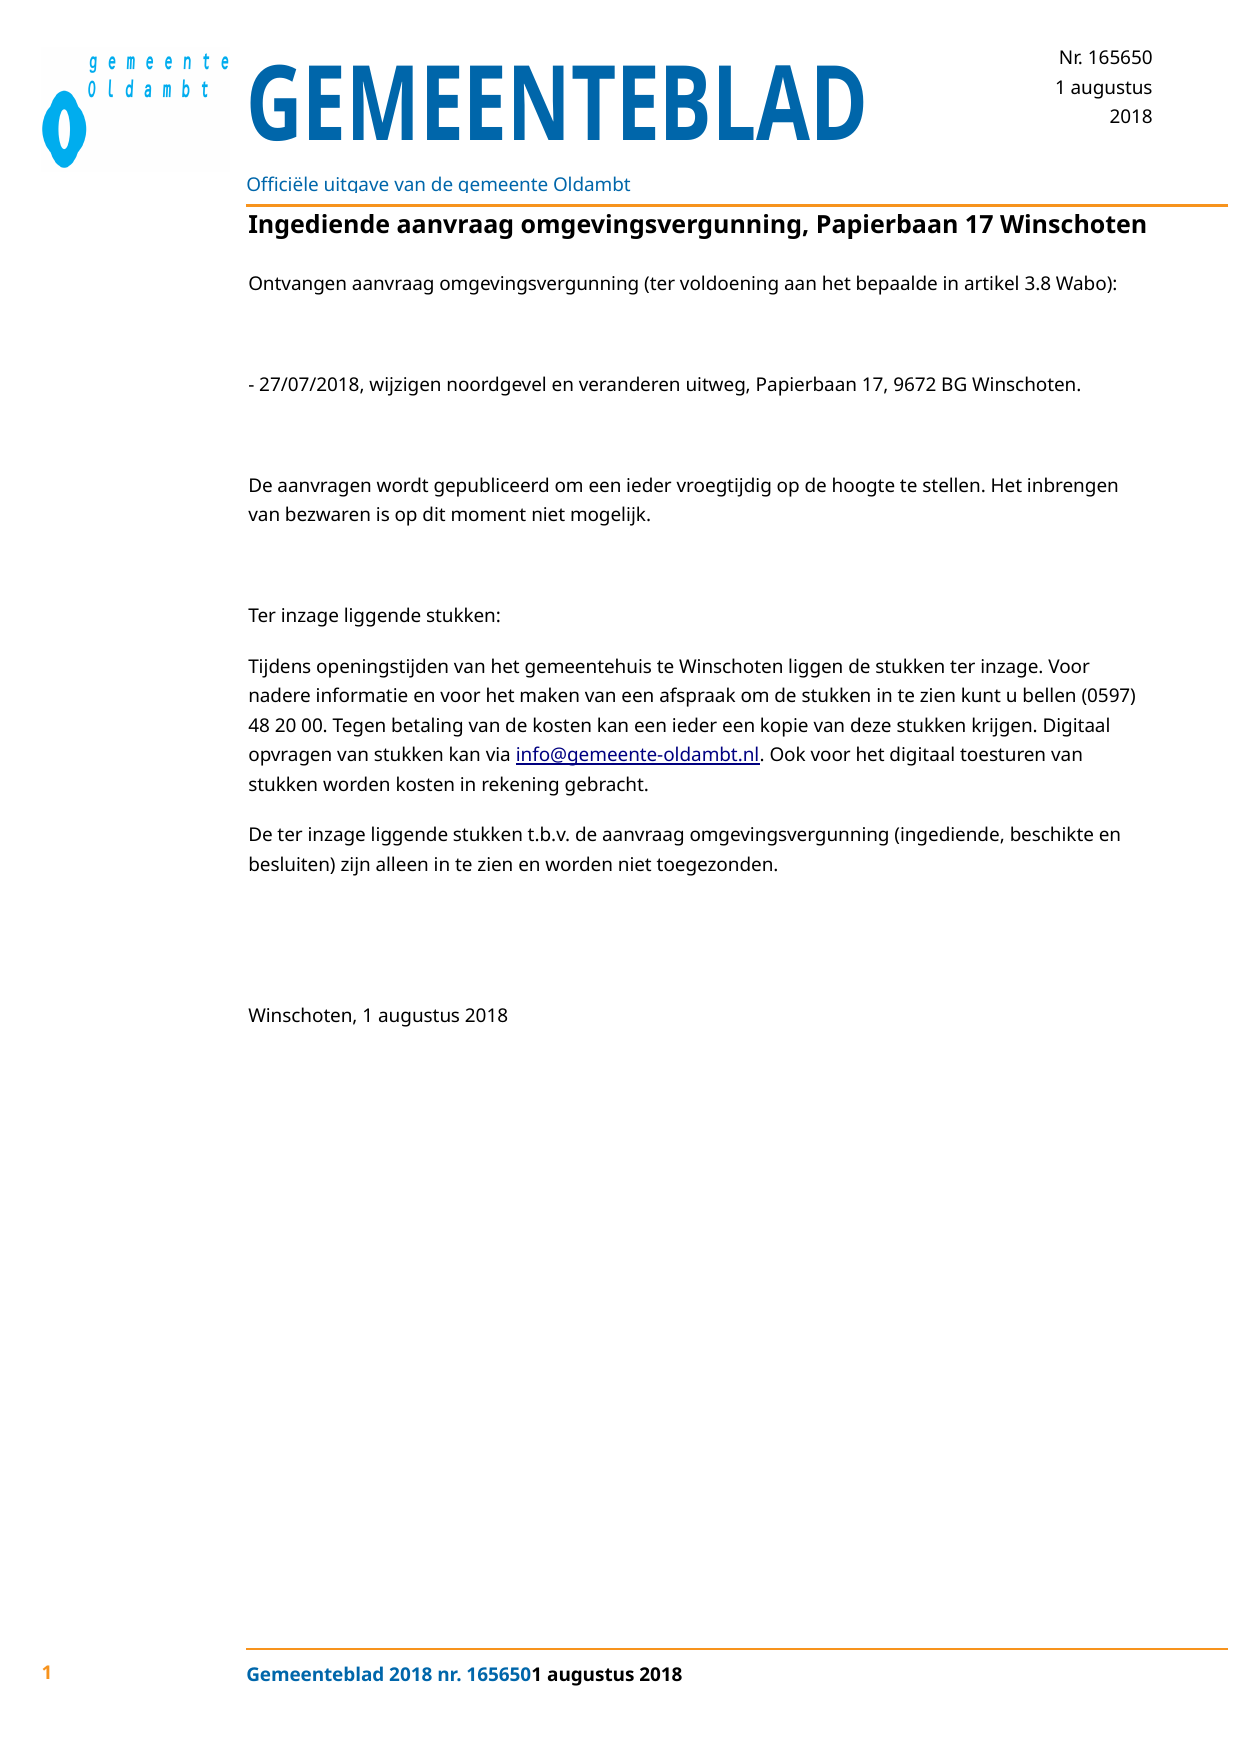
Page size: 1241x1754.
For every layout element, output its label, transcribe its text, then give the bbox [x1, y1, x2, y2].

text Tijdens openingstijden van het gemeentehuis te Winschoten liggen de stukken ter inzage. Voor nadere informatie en voor het maken van een afspraak om de stukken in te zien kunt u bellen (0597) 48 20 00. Tegen betaling van de kosten kan een ieder een kopie van deze stukken krijgen. Digitaal opvragen van stukken kan via info@gemeente-oldambt.nl. Ook voor het digitaal toesturen van stukken worden kosten in rekening gebracht. [248, 653, 1152, 797]
text - 27/07/2018, wijzigen noordgevel en veranderen uitweg, Papierbaan 17, 9672 BG Winschoten. [248, 371, 1152, 397]
text Ingediende aanvraag omgevingsvergunning, Papierbaan 17 Winschoten [248, 207, 1152, 241]
text Winschoten, 1 augustus 2018 [248, 1002, 1152, 1028]
text De ter inzage liggende stukken t.b.v. de aanvraag omgevingsvergunning (ingediende, beschikte en besluiten) zijn alleen in te zien en worden niet toegezonden. [248, 822, 1152, 877]
text Ontvangen aanvraag omgevingsvergunning (ter voldoening aan het bepaalde in artikel 3.8 Wabo): [248, 270, 1152, 296]
text De aanvragen wordt gepubliceerd om een ieder vroegtijdig op de hoogte te stellen. Het inbrengen van bezwaren is op dit moment niet mogelijk. [248, 472, 1152, 527]
picture [41, 47, 231, 172]
text Ter inzage liggende stukken: [248, 602, 1152, 628]
